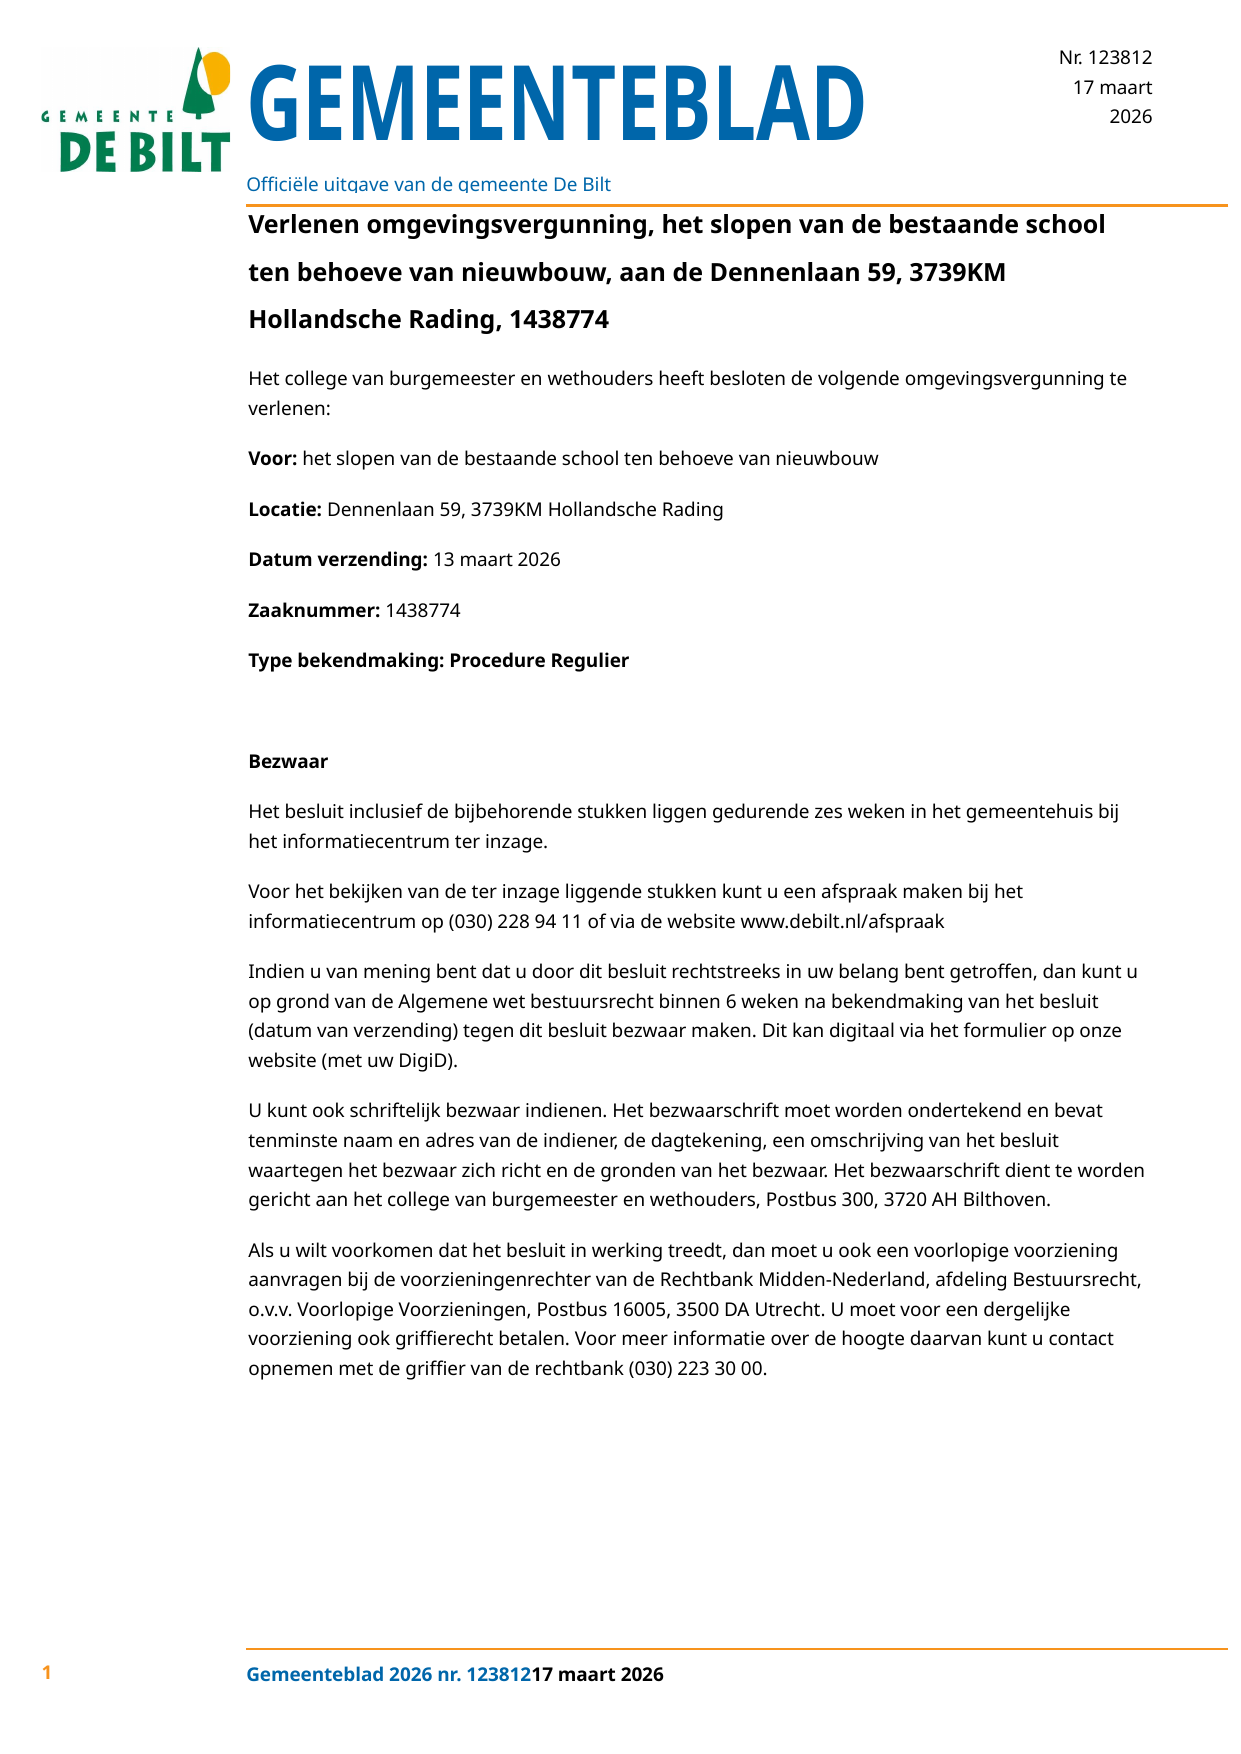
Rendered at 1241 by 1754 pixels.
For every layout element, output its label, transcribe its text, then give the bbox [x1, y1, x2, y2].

text Het besluit inclusief de bijbehorende stukken liggen gedurende zes weken in het gemeentehuis bij het informatiecentrum ter inzage. [248, 798, 1152, 854]
text Locatie: Dennenlaan 59, 3739KM Hollandsche Rading [248, 496, 1152, 522]
text Indien u van mening bent dat u door dit besluit rechtstreeks in uw belang bent getroffen, dan kunt u op grond van de Algemene wet bestuursrecht binnen 6 weken na bekendmaking van het besluit (datum van verzending) tegen dit besluit bezwaar maken. Dit kan digitaal via het formulier op onze website (met uw DigiD). [248, 958, 1152, 1073]
text Het college van burgemeester en wethouders heeft besloten de volgende omgevingsvergunning te verlenen: [248, 366, 1152, 421]
text U kunt ook schriftelijk bezwaar indienen. Het bezwaarschrift moet worden ondertekend en bevat tenminste naam en adres van de indiener, de dagtekening, een omschrijving van het besluit waartegen het bezwaar zich richt en de gronden van het bezwaar. Het bezwaarschrift dient te worden gericht aan het college van burgemeester en wethouders, Postbus 300, 3720 AH Bilthoven. [248, 1098, 1152, 1212]
text Voor het bekijken van de ter inzage liggende stukken kunt u een afspraak maken bij het informatiecentrum op (030) 228 94 11 of via de website www.debilt.nl/afspraak [248, 878, 1152, 934]
text Als u wilt voorkomen dat het besluit in werking treedt, dan moet u ook een voorlopige voorziening aanvragen bij de voorzieningenrechter van de Rechtbank Midden-Nederland, afdeling Bestuursrecht, o.v.v. Voorlopige Voorzieningen, Postbus 16005, 3500 DA Utrecht. U moet voor een dergelijke voorziening ook griffierecht betalen. Voor meer informatie over de hoogte daarvan kunt u contact opnemen met de griffier van de rechtbank (030) 223 30 00. [248, 1237, 1152, 1381]
text Bezwaar [248, 748, 1152, 774]
picture [41, 47, 231, 172]
text Type bekendmaking: Procedure Regulier [248, 647, 1152, 673]
text Voor: het slopen van de bestaande school ten behoeve van nieuwbouw [248, 446, 1152, 471]
text Verlenen omgevingsvergunning, het slopen van de bestaande school ten behoeve van nieuwbouw, aan de Dennenlaan 59, 3739KM Hollandsche Rading, 1438774 [248, 207, 1152, 336]
text Datum verzending: 13 maart 2026 [248, 546, 1152, 572]
text Zaaknummer: 1438774 [248, 597, 1152, 622]
